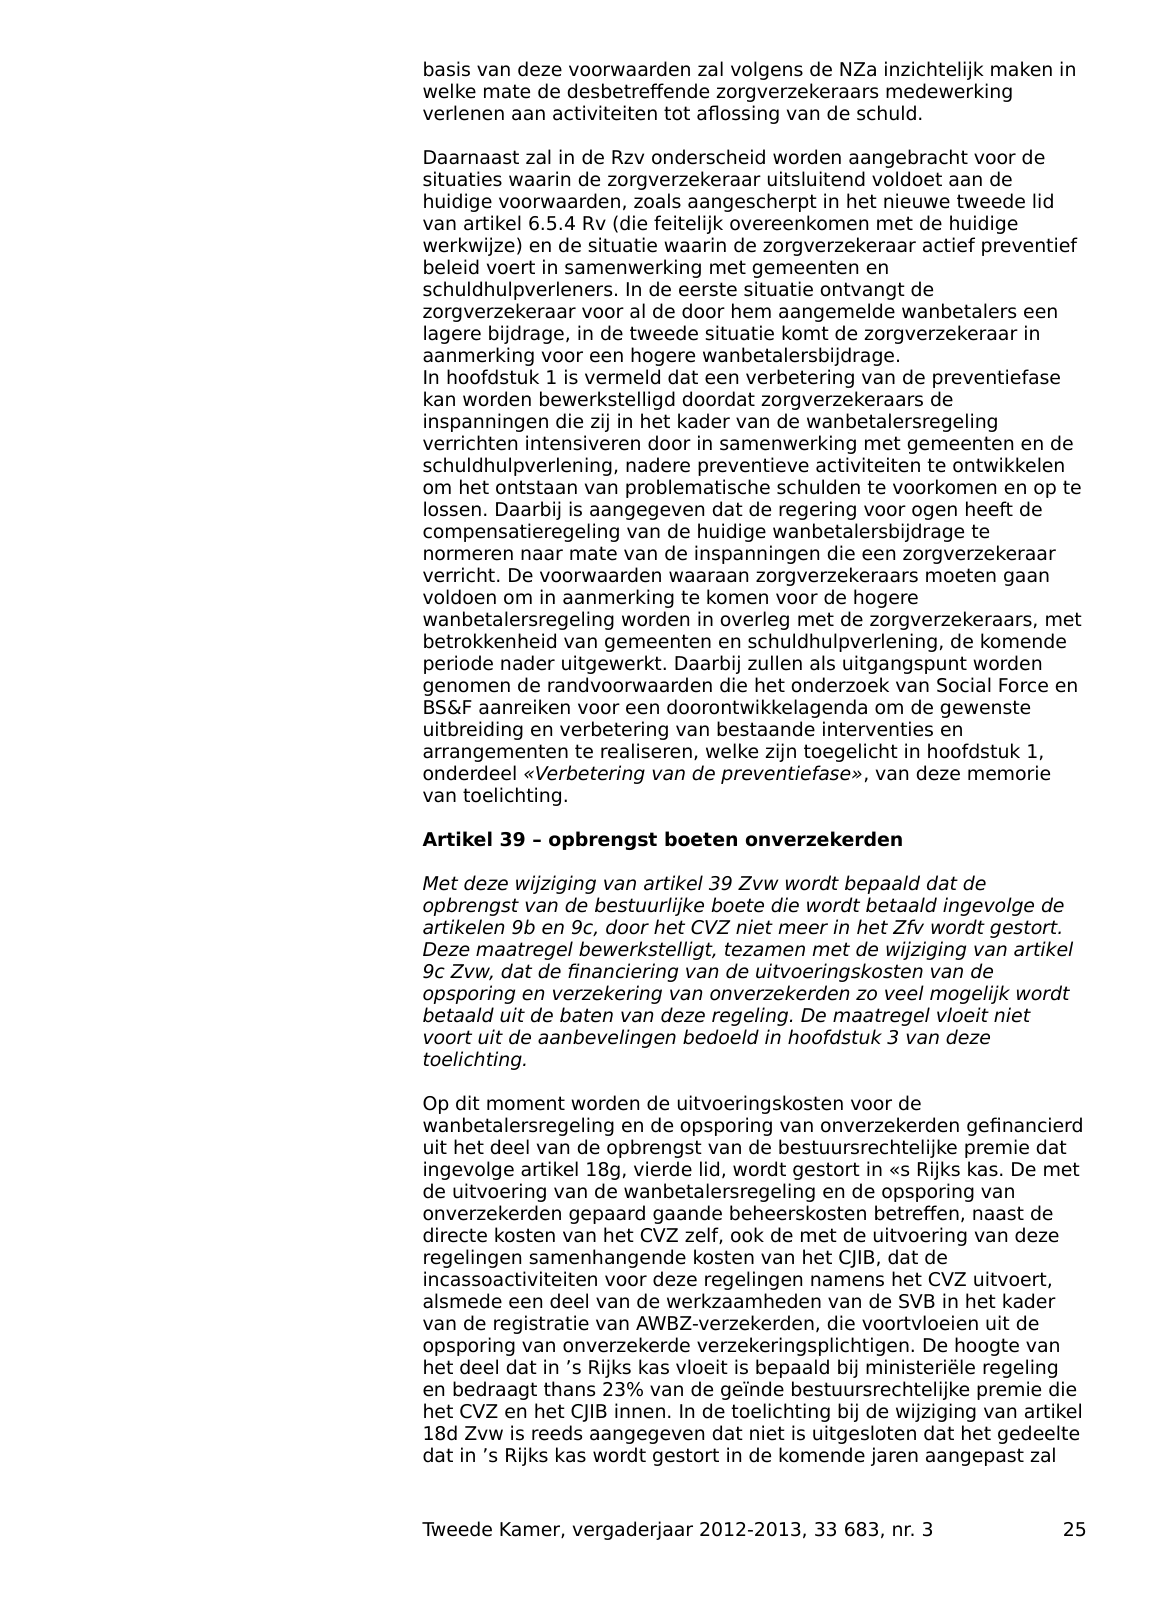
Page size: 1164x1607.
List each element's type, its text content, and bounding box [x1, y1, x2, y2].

subtitle Artikel 39 – opbrengst boeten onverzekerden [422, 829, 1087, 851]
text Op dit moment worden de uitvoeringskosten voor de wanbetalersregeling en de opsporing van onverzekerden gefinancierd uit het deel van de opbrengst van de bestuursrechtelijke premie dat ingevolge artikel 18g, vierde lid, wordt gestort in «s Rijks kas. De met de uitvoering van de wanbetalersregeling en de opsporing van onverzekerden gepaard gaande beheerskosten betreffen, naast de directe kosten van het CVZ zelf, ook de met de uitvoering van deze regelingen samenhangende kosten van het CJIB, dat de incassoactiviteiten voor deze regelingen namens het CVZ uitvoert, alsmede een deel van de werkzaamheden van de SVB in het kader van de registratie van AWBZ-verzekerden, die voortvloeien uit de opsporing van onverzekerde verzekeringsplichtigen. De hoogte van het deel dat in ’s Rijks kas vloeit is bepaald bij ministeriële regeling en bedraagt thans 23% van de geïnde bestuursrechtelijke premie die het CVZ en het CJIB innen. In de toelichting bij de wijziging van artikel 18d Zvw is reeds aangegeven dat niet is uitgesloten dat het gedeelte dat in ’s Rijks kas wordt gestort in de komende jaren aangepast zal [422, 1093, 1087, 1467]
text In hoofdstuk 1 is vermeld dat een verbetering van de preventiefase kan worden bewerkstelligd doordat zorgverzekeraars de inspanningen die zij in het kader van de wanbetalersregeling verrichten intensiveren door in samenwerking met gemeenten en de schuldhulpverlening, nadere preventieve activiteiten te ontwikkelen om het ontstaan van problematische schulden te voorkomen en op te lossen. Daarbij is aangegeven dat de regering voor ogen heeft de compensatieregeling van de huidige wanbetalersbijdrage te normeren naar mate van de inspanningen die een zorgverzekeraar verricht. De voorwaarden waaraan zorgverzekeraars moeten gaan voldoen om in aanmerking te komen voor de hogere wanbetalersregeling worden in overleg met de zorgverzekeraars, met betrokkenheid van gemeenten en schuldhulpverlening, de komende periode nader uitgewerkt. Daarbij zullen als uitgangspunt worden genomen de randvoorwaarden die het onderzoek van Social Force en BS&F aanreiken voor een doorontwikkelagenda om de gewenste uitbreiding en verbetering van bestaande interventies en arrangementen te realiseren, welke zijn toegelicht in hoofdstuk 1, onderdeel «Verbetering van de preventiefase», van deze memorie van toelichting. [422, 367, 1087, 807]
text basis van deze voorwaarden zal volgens de NZa inzichtelijk maken in welke mate de desbetreffende zorgverzekeraars medewerking verlenen aan activiteiten tot aflossing van de schuld. [422, 59, 1087, 125]
text Daarnaast zal in de Rzv onderscheid worden aangebracht voor de situaties waarin de zorgverzekeraar uitsluitend voldoet aan de huidige voorwaarden, zoals aangescherpt in het nieuwe tweede lid van artikel 6.5.4 Rv (die feitelijk overeenkomen met de huidige werkwijze) en de situatie waarin de zorgverzekeraar actief preventief beleid voert in samenwerking met gemeenten en schuldhulpverleners. In de eerste situatie ontvangt de zorgverzekeraar voor al de door hem aangemelde wanbetalers een lagere bijdrage, in de tweede situatie komt de zorgverzekeraar in aanmerking voor een hogere wanbetalersbijdrage. [422, 147, 1087, 367]
text Met deze wijziging van artikel 39 Zvw wordt bepaald dat de opbrengst van de bestuurlijke boete die wordt betaald ingevolge de artikelen 9b en 9c, door het CVZ niet meer in het Zfv wordt gestort. Deze maatregel bewerkstelligt, tezamen met de wijziging van artikel 9c Zvw, dat de financiering van de uitvoeringskosten van de opsporing en verzekering van onverzekerden zo veel mogelijk wordt betaald uit de baten van deze regeling. De maatregel vloeit niet voort uit de aanbevelingen bedoeld in hoofdstuk 3 van deze toelichting. [422, 873, 1087, 1071]
